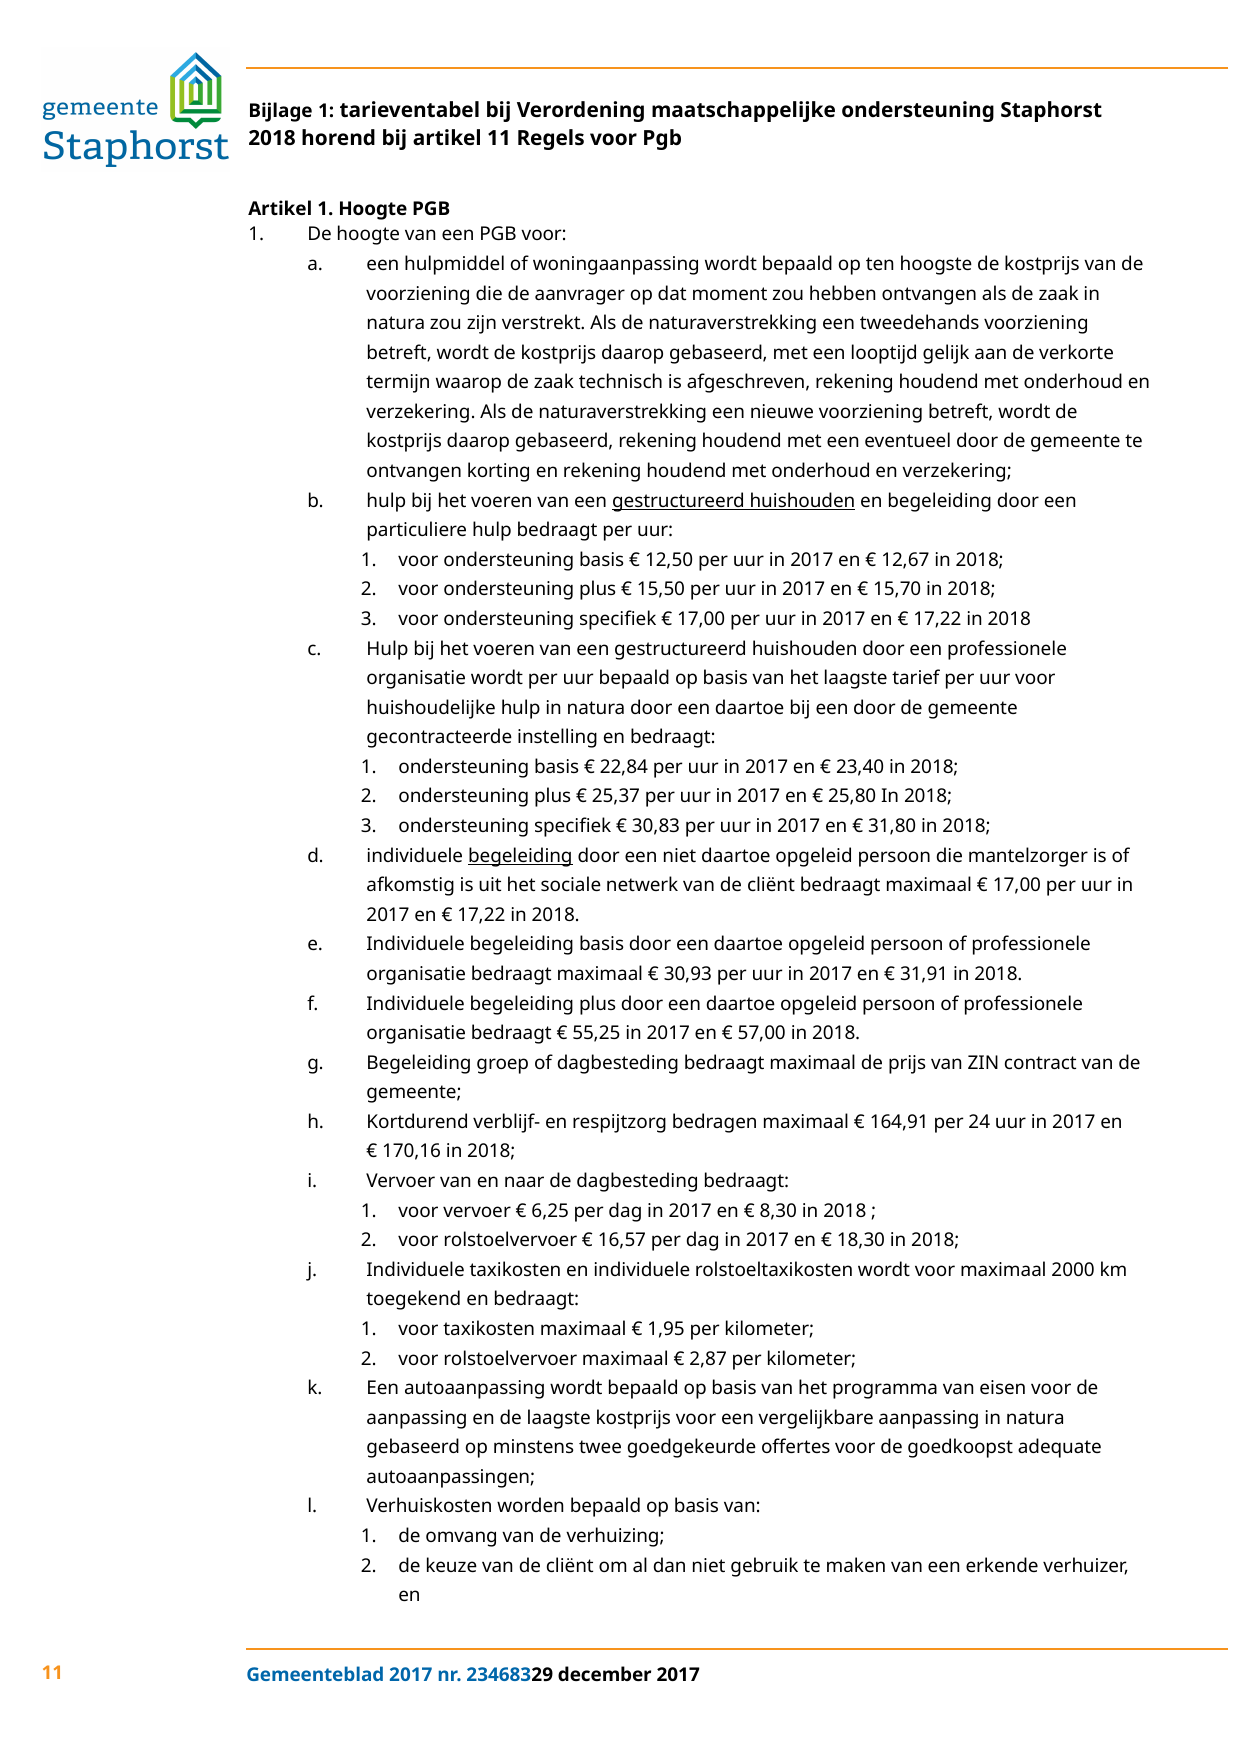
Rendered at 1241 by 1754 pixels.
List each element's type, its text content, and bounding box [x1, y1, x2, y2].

picture [41, 47, 231, 172]
list voor vervoer € 6,25 per dag in 2017 en € 8,30 in 2018 ; [361, 1197, 1152, 1223]
list hulp bij het voeren van een gestructureerd huishouden en begeleiding door een particuliere hulp bedraagt per uur: [307, 487, 1152, 542]
list voor ondersteuning plus € 15,50 per uur in 2017 en € 15,70 in 2018; [361, 576, 1152, 601]
list de keuze van de cliënt om al dan niet gebruik te maken van een erkende verhuizer, en [361, 1552, 1152, 1607]
list Verhuiskosten worden bepaald op basis van: [307, 1493, 1152, 1518]
list voor ondersteuning basis € 12,50 per uur in 2017 en € 12,67 in 2018; [361, 546, 1152, 572]
list een hulpmiddel of woningaanpassing wordt bepaald op ten hoogste de kostprijs van de voorziening die de aanvrager op dat moment zou hebben ontvangen als de zaak in natura zou zijn verstrekt. Als de naturaverstrekking een tweedehands voorziening betreft, wordt de kostprijs daarop gebaseerd, met een looptijd gelijk aan de verkorte termijn waarop de zaak technisch is afgeschreven, rekening houdend met onderhoud en verzekering. Als de naturaverstrekking een nieuwe voorziening betreft, wordt de kostprijs daarop gebaseerd, rekening houdend met een eventueel door de gemeente te ontvangen korting en rekening houdend met onderhoud en verzekering; [307, 250, 1152, 483]
list Individuele begeleiding plus door een daartoe opgeleid persoon of professionele organisatie bedraagt € 55,25 in 2017 en € 57,00 in 2018. [307, 990, 1152, 1045]
list Begeleiding groep of dagbesteding bedraagt maximaal de prijs van ZIN contract van de gemeente; [307, 1049, 1152, 1104]
list voor taxikosten maximaal € 1,95 per kilometer; [361, 1315, 1152, 1341]
list ondersteuning basis € 22,84 per uur in 2017 en € 23,40 in 2018; [361, 753, 1152, 779]
list individuele begeleiding door een niet daartoe opgeleid persoon die mantelzorger is of afkomstig is uit het sociale netwerk van de cliënt bedraagt maximaal € 17,00 per uur in 2017 en € 17,22 in 2018. [307, 842, 1152, 927]
list de omvang van de verhuizing; [361, 1522, 1152, 1548]
list Hulp bij het voeren van een gestructureerd huishouden door een professionele organisatie wordt per uur bepaald op basis van het laagste tarief per uur voor huishoudelijke hulp in natura door een daartoe bij een door de gemeente gecontracteerde instelling en bedraagt: [307, 635, 1152, 749]
list Kortdurend verblijf- en respijtzorg bedragen maximaal € 164,91 per 24 uur in 2017 en € 170,16 in 2018; [307, 1108, 1152, 1163]
list Individuele taxikosten en individuele rolstoeltaxikosten wordt voor maximaal 2000 km toegekend en bedraagt: [307, 1256, 1152, 1311]
list De hoogte van een PGB voor: [248, 221, 1152, 246]
text Bijlage 1: tarieventabel bij Verordening maatschappelijke ondersteuning Staphorst 2018 horend bij artikel 11 Regels voor Pgb [248, 95, 1152, 152]
list Een autoaanpassing wordt bepaald op basis van het programma van eisen voor de aanpassing en de laagste kostprijs voor een vergelijkbare aanpassing in natura gebaseerd op minstens twee goedgekeurde offertes voor de goedkoopst adequate autoaanpassingen; [307, 1374, 1152, 1489]
list Individuele begeleiding basis door een daartoe opgeleid persoon of professionele organisatie bedraagt maximaal € 30,93 per uur in 2017 en € 31,91 in 2018. [307, 931, 1152, 986]
list voor rolstoelvervoer € 16,57 per dag in 2017 en € 18,30 in 2018; [361, 1226, 1152, 1252]
list ondersteuning specifiek € 30,83 per uur in 2017 en € 31,80 in 2018; [361, 812, 1152, 838]
list voor rolstoelvervoer maximaal € 2,87 per kilometer; [361, 1345, 1152, 1371]
text Artikel 1. Hoogte PGB [248, 195, 1152, 221]
list Vervoer van en naar de dagbesteding bedraagt: [307, 1167, 1152, 1193]
list voor ondersteuning specifiek € 17,00 per uur in 2017 en € 17,22 in 2018 [361, 605, 1152, 631]
list ondersteuning plus € 25,37 per uur in 2017 en € 25,80 In 2018; [361, 783, 1152, 808]
